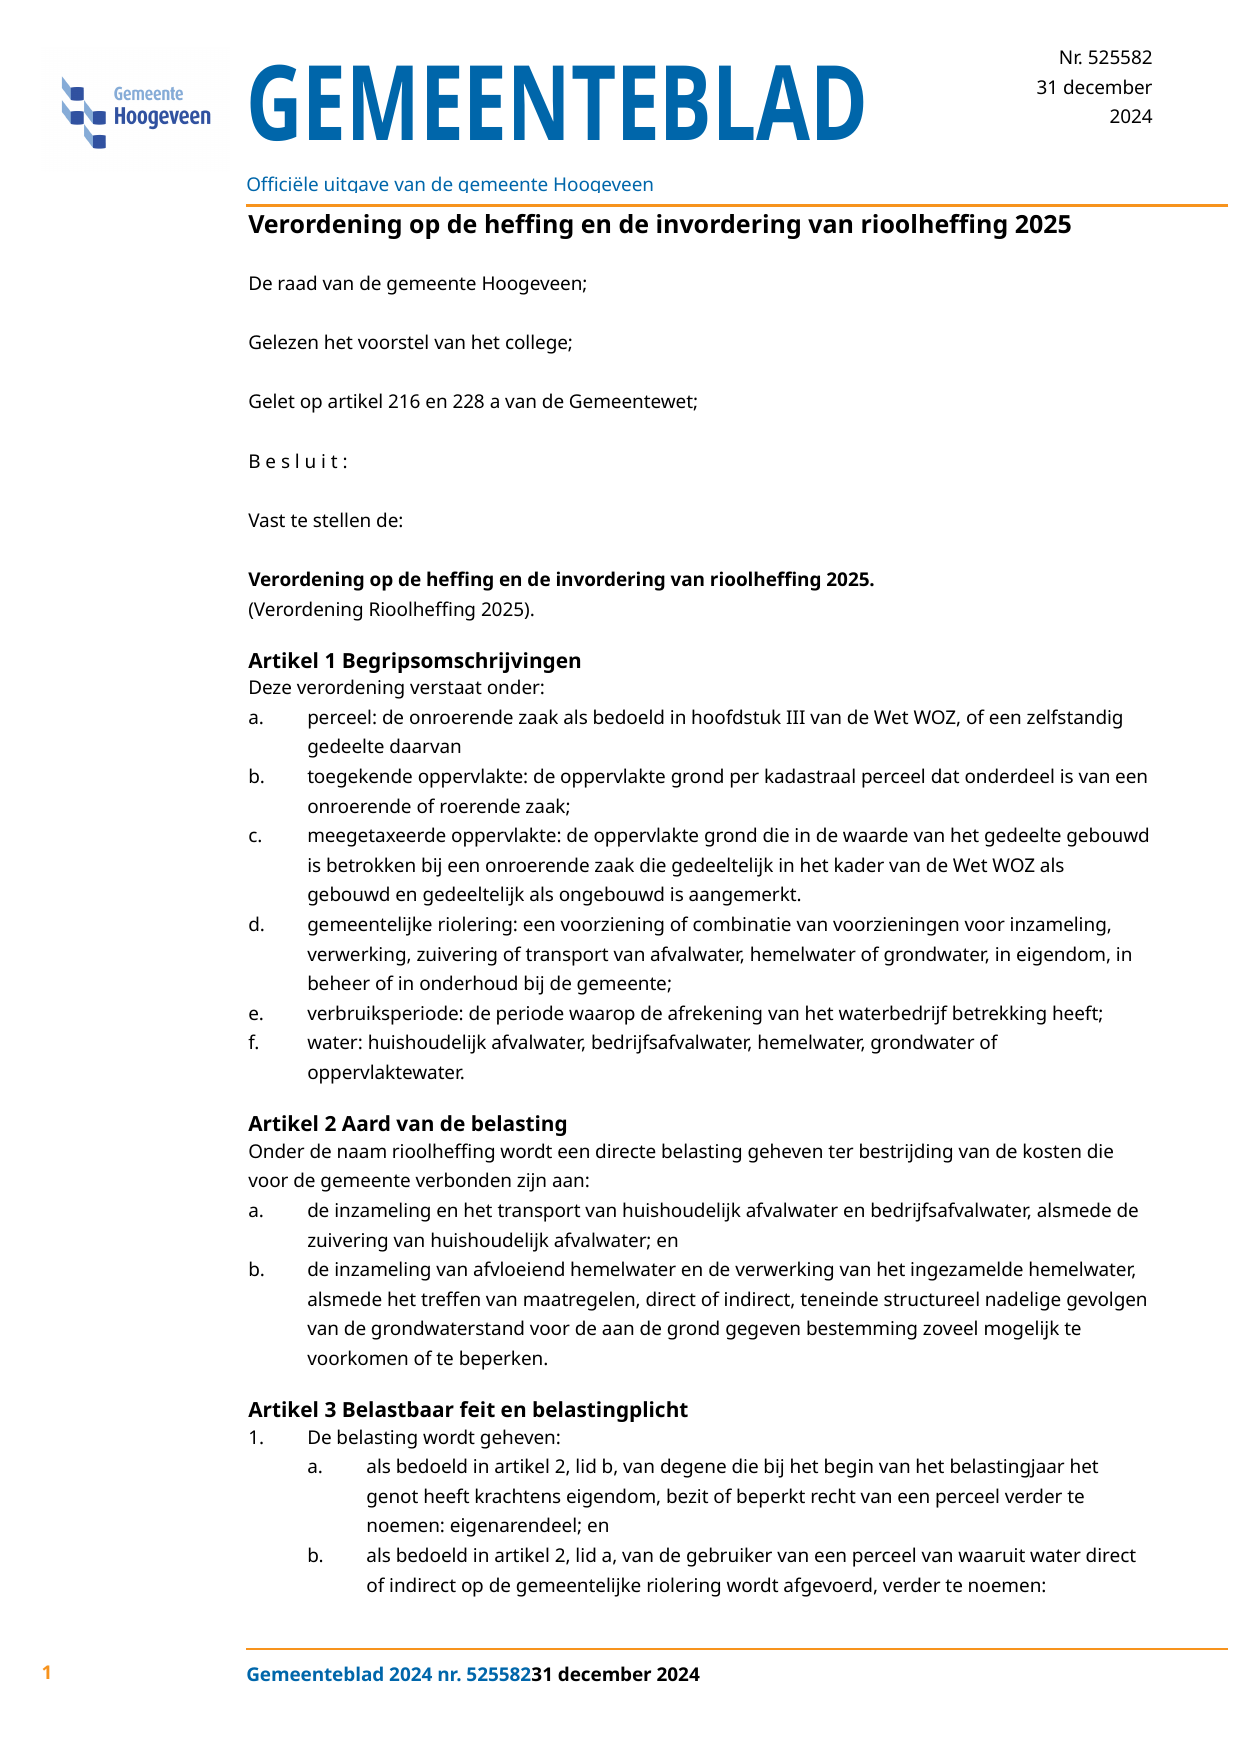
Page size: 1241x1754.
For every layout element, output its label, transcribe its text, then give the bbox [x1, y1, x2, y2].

text Artikel 1 Begripsomschrijvingen [248, 646, 1152, 674]
list De belasting wordt geheven: [248, 1424, 1152, 1450]
list als bedoeld in artikel 2, lid b, van degene die bij het begin van het belastingjaar het genot heeft krachtens eigendom, bezit of beperkt recht van een perceel verder te noemen: eigenarendeel; en [307, 1453, 1152, 1538]
text Artikel 3 Belastbaar feit en belastingplicht [248, 1396, 1152, 1424]
list de inzameling van afvloeiend hemelwater en de verwerking van het ingezamelde hemelwater, alsmede het treffen van maatregelen, direct of indirect, teneinde structureel nadelige gevolgen van de grondwaterstand voor de aan de grond gegeven bestemming zoveel mogelijk te voorkomen of te beperken. [248, 1256, 1152, 1371]
text De raad van de gemeente Hoogeveen; [248, 270, 1152, 296]
text Deze verordening verstaat onder: [248, 674, 1152, 700]
text Artikel 2 Aard van de belasting [248, 1109, 1152, 1138]
text (Verordening Rioolheffing 2025). [248, 596, 1152, 621]
picture [41, 47, 231, 172]
text Onder de naam rioolheffing wordt een directe belasting geheven ter bestrijding van de kosten die voor de gemeente verbonden zijn aan: [248, 1138, 1152, 1193]
list als bedoeld in artikel 2, lid a, van de gebruiker van een perceel van waaruit water direct of indirect op de gemeentelijke riolering wordt afgevoerd, verder te noemen: [307, 1542, 1152, 1598]
text Gelezen het voorstel van het college; [248, 329, 1152, 355]
list water: huishoudelijk afvalwater, bedrijfsafvalwater, hemelwater, grondwater of oppervlaktewater. [248, 1029, 1152, 1085]
list de inzameling en het transport van huishoudelijk afvalwater en bedrijfsafvalwater, alsmede de zuivering van huishoudelijk afvalwater; en [248, 1197, 1152, 1252]
list gemeentelijke riolering: een voorziening of combinatie van voorzieningen voor inzameling, verwerking, zuivering of transport van afvalwater, hemelwater of grondwater, in eigendom, in beheer of in onderhoud bij de gemeente; [248, 911, 1152, 996]
list toegekende oppervlakte: de oppervlakte grond per kadastraal perceel dat onderdeel is van een onroerende of roerende zaak; [248, 763, 1152, 819]
list verbruiksperiode: de periode waarop de afrekening van het waterbedrijf betrekking heeft; [248, 1000, 1152, 1026]
text B e s l u i t : [248, 448, 1152, 473]
text Vast te stellen de: [248, 507, 1152, 533]
list perceel: de onroerende zaak als bedoeld in hoofdstuk III van de Wet WOZ, of een zelfstandig gedeelte daarvan [248, 704, 1152, 759]
text Gelet op artikel 216 en 228 a van de Gemeentewet; [248, 389, 1152, 414]
list meegetaxeerde oppervlakte: de oppervlakte grond die in de waarde van het gedeelte gebouwd is betrokken bij een onroerende zaak die gedeeltelijk in het kader van de Wet WOZ als gebouwd en gedeeltelijk als ongebouwd is aangemerkt. [248, 822, 1152, 907]
text Verordening op de heffing en de invordering van rioolheffing 2025 [248, 207, 1152, 241]
text Verordening op de heffing en de invordering van rioolheffing 2025. [248, 566, 1152, 592]
